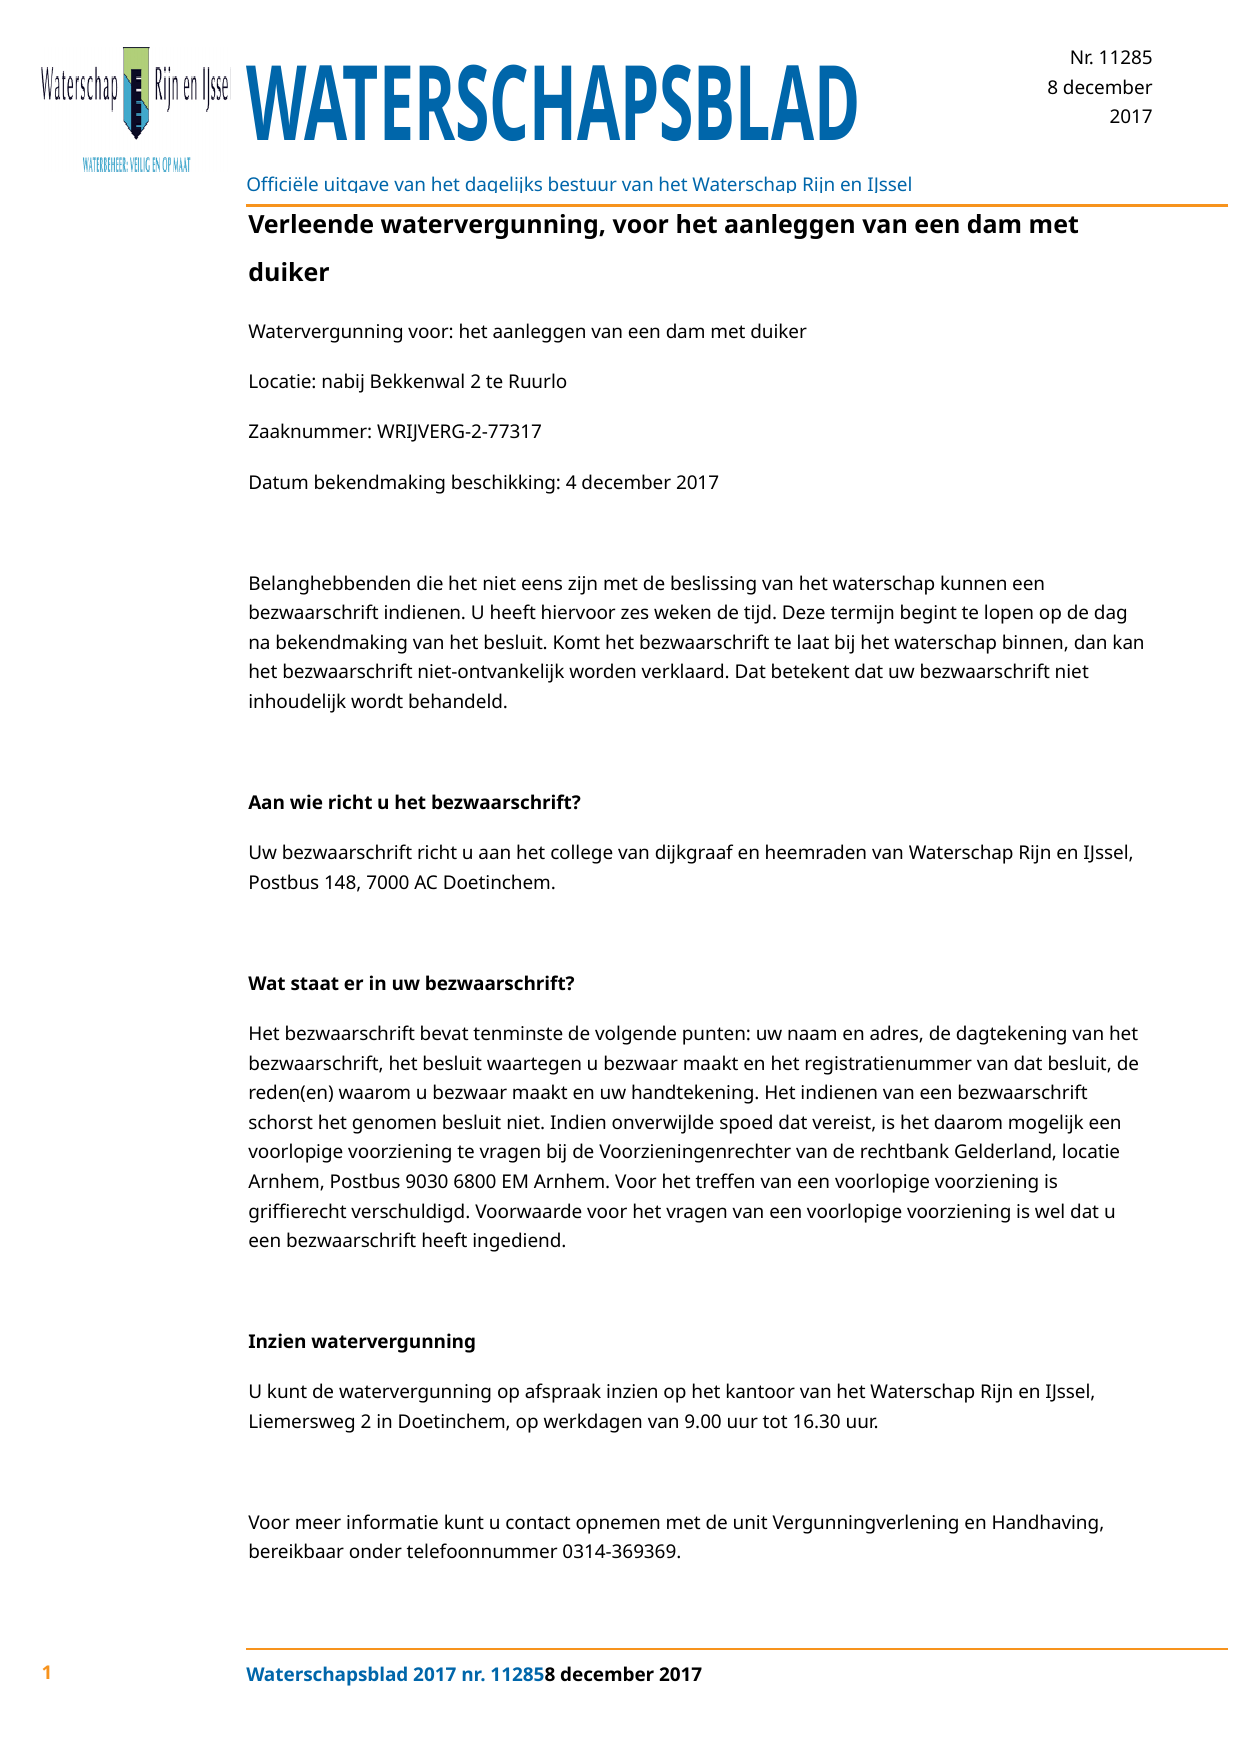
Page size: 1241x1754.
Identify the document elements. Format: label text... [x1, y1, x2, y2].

text U kunt de watervergunning op afspraak inzien op het kantoor van het Waterschap Rijn en IJssel, Liemersweg 2 in Doetinchem, op werkdagen van 9.00 uur tot 16.30 uur. [248, 1379, 1152, 1434]
text Locatie: nabij Bekkenwal 2 te Ruurlo [248, 368, 1152, 394]
text Zaaknummer: WRIJVERG-2-77317 [248, 419, 1152, 444]
text Aan wie richt u het bezwaarschrift? [248, 789, 1152, 815]
text Voor meer informatie kunt u contact opnemen met de unit Vergunningverlening en Handhaving, bereikbaar onder telefoonnummer 0314-369369. [248, 1509, 1152, 1564]
text Watervergunning voor: het aanleggen van een dam met duiker [248, 318, 1152, 344]
picture [41, 47, 231, 172]
text Datum bekendmaking beschikking: 4 december 2017 [248, 469, 1152, 495]
text Belanghebbenden die het niet eens zijn met de beslissing van het waterschap kunnen een bezwaarschrift indienen. U heeft hiervoor zes weken de tijd. Deze termijn begint te lopen op de dag na bekendmaking van het besluit. Komt het bezwaarschrift te laat bij het waterschap binnen, dan kan het bezwaarschrift niet-ontvankelijk worden verklaard. Dat betekent dat uw bezwaarschrift niet inhoudelijk wordt behandeld. [248, 570, 1152, 714]
text Het bezwaarschrift bevat tenminste de volgende punten: uw naam en adres, de dagtekening van het bezwaarschrift, het besluit waartegen u bezwaar maakt en het registratienummer van dat besluit, de reden(en) waarom u bezwaar maakt en uw handtekening. Het indienen van een bezwaarschrift schorst het genomen besluit niet. Indien onverwijlde spoed dat vereist, is het daarom mogelijk een voorlopige voorziening te vragen bij de Voorzieningenrechter van de rechtbank Gelderland, locatie Arnhem, Postbus 9030 6800 EM Arnhem. Voor het treffen van een voorlopige voorziening is griffierecht verschuldigd. Voorwaarde voor het vragen van een voorlopige voorziening is wel dat u een bezwaarschrift heeft ingediend. [248, 1020, 1152, 1253]
text Uw bezwaarschrift richt u aan het college van dijkgraaf en heemraden van Waterschap Rijn en IJssel, Postbus 148, 7000 AC Doetinchem. [248, 839, 1152, 895]
text Verleende watervergunning, voor het aanleggen van een dam met duiker [248, 207, 1152, 288]
text Wat staat er in uw bezwaarschrift? [248, 970, 1152, 996]
text Inzien watervergunning [248, 1328, 1152, 1354]
